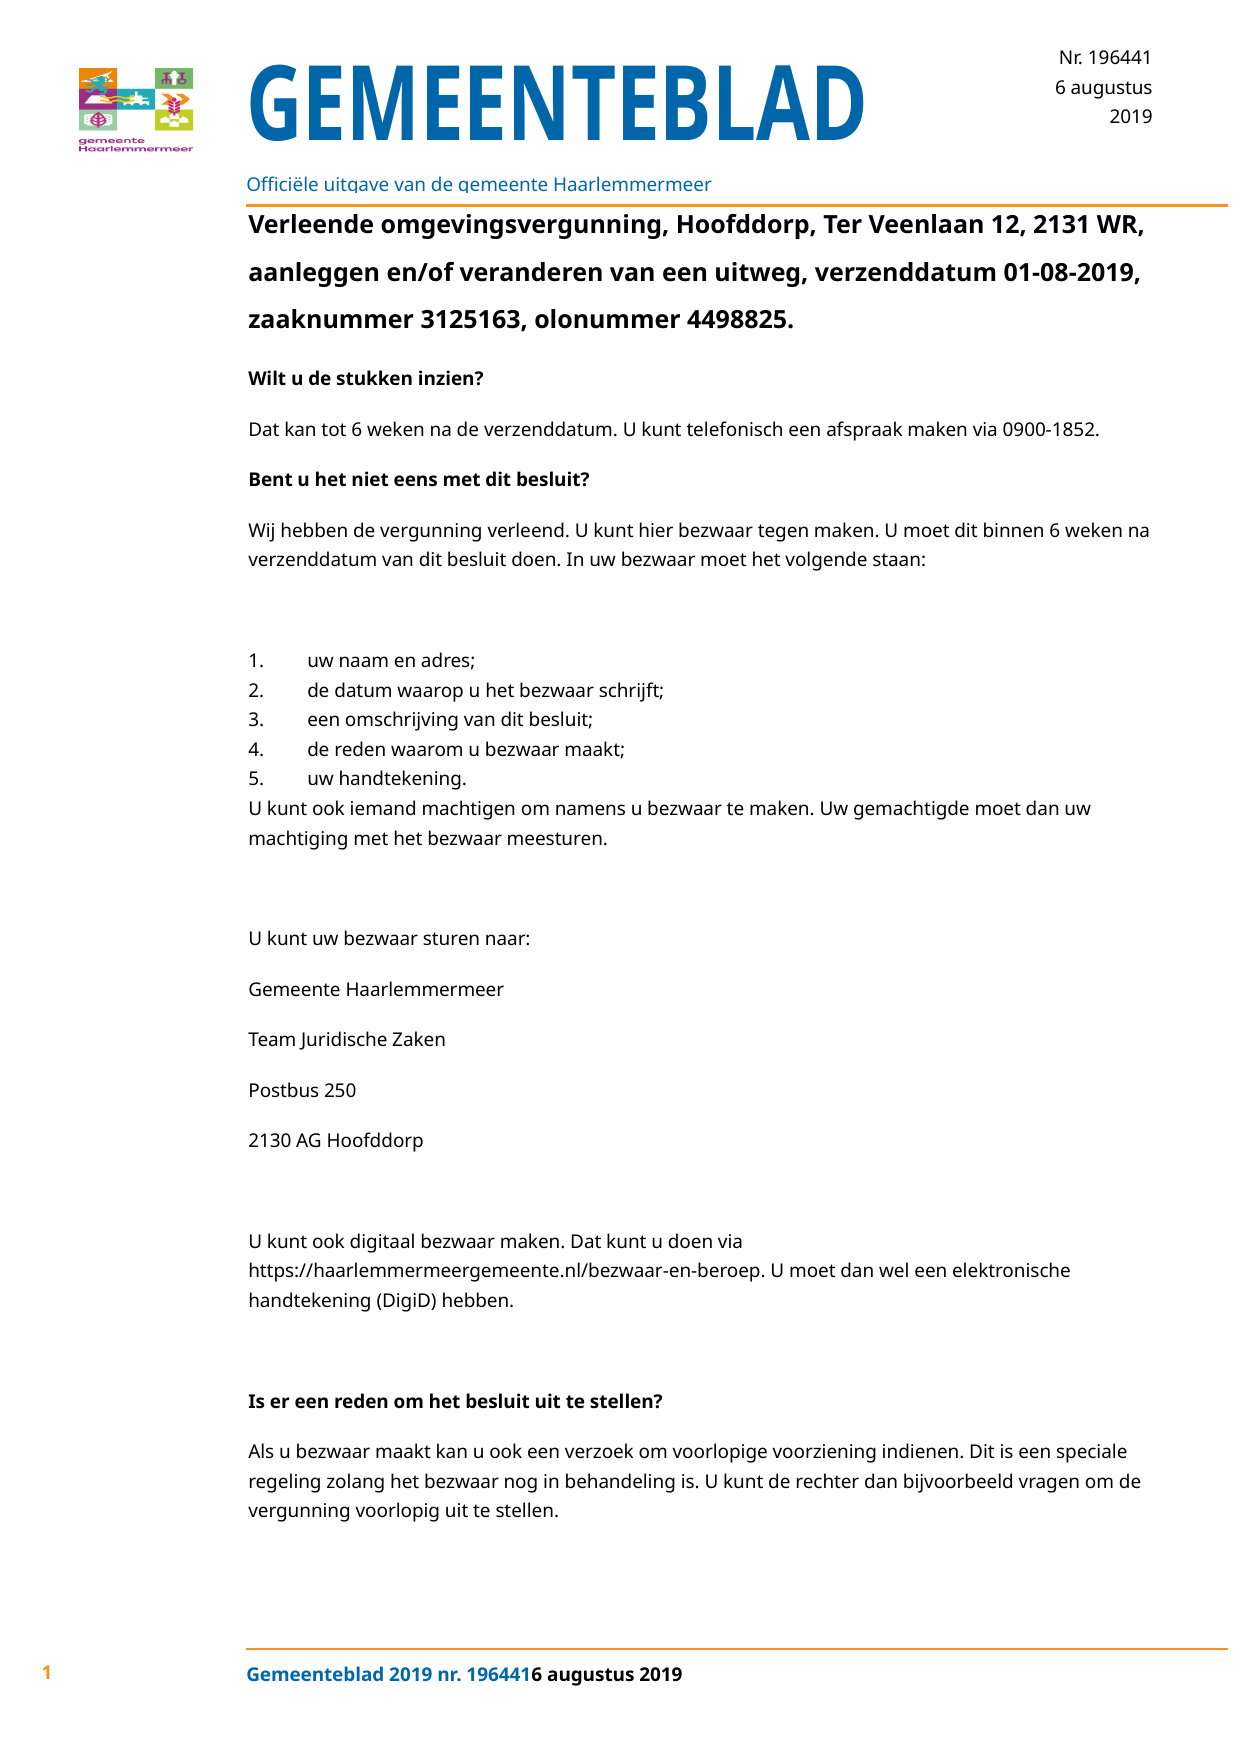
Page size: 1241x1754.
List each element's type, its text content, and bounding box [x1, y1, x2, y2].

text Gemeente Haarlemmermeer [248, 976, 1152, 1002]
text Postbus 250 [248, 1077, 1152, 1102]
list de reden waarom u bezwaar maakt; [248, 736, 1152, 762]
text U kunt uw bezwaar sturen naar: [248, 926, 1152, 951]
text 2130 AG Hoofddorp [248, 1127, 1152, 1153]
text Dat kan tot 6 weken na de verzenddatum. U kunt telefonisch een afspraak maken via 0900-1852. [248, 416, 1152, 442]
text Verleende omgevingsvergunning, Hoofddorp, Ter Veenlaan 12, 2131 WR, aanleggen en/of veranderen van een uitweg, verzenddatum 01-08-2019, zaaknummer 3125163, olonummer 4498825. [248, 207, 1152, 336]
text Is er een reden om het besluit uit te stellen? [248, 1388, 1152, 1414]
text Team Juridische Zaken [248, 1026, 1152, 1052]
text Wilt u de stukken inzien? [248, 366, 1152, 391]
list een omschrijving van dit besluit; [248, 706, 1152, 732]
list uw naam en adres; [248, 647, 1152, 673]
list de datum waarop u het bezwaar schrijft; [248, 677, 1152, 702]
picture [41, 47, 231, 172]
text U kunt ook iemand machtigen om namens u bezwaar te maken. Uw gemachtigde moet dan uw machtiging met het bezwaar meesturen. [248, 795, 1152, 850]
text U kunt ook digitaal bezwaar maken. Dat kunt u doen via https://haarlemmermeergemeente.nl/bezwaar-en-beroep. U moet dan wel een elektronische handtekening (DigiD) hebben. [248, 1228, 1152, 1313]
list uw handtekening. [248, 766, 1152, 791]
text Bent u het niet eens met dit besluit? [248, 466, 1152, 492]
text Als u bezwaar maakt kan u ook een verzoek om voorlopige voorziening indienen. Dit is een speciale regeling zolang het bezwaar nog in behandeling is. U kunt de rechter dan bijvoorbeeld vragen om de vergunning voorlopig uit te stellen. [248, 1438, 1152, 1523]
text Wij hebben de vergunning verleend. U kunt hier bezwaar tegen maken. U moet dit binnen 6 weken na verzenddatum van dit besluit doen. In uw bezwaar moet het volgende staan: [248, 517, 1152, 572]
